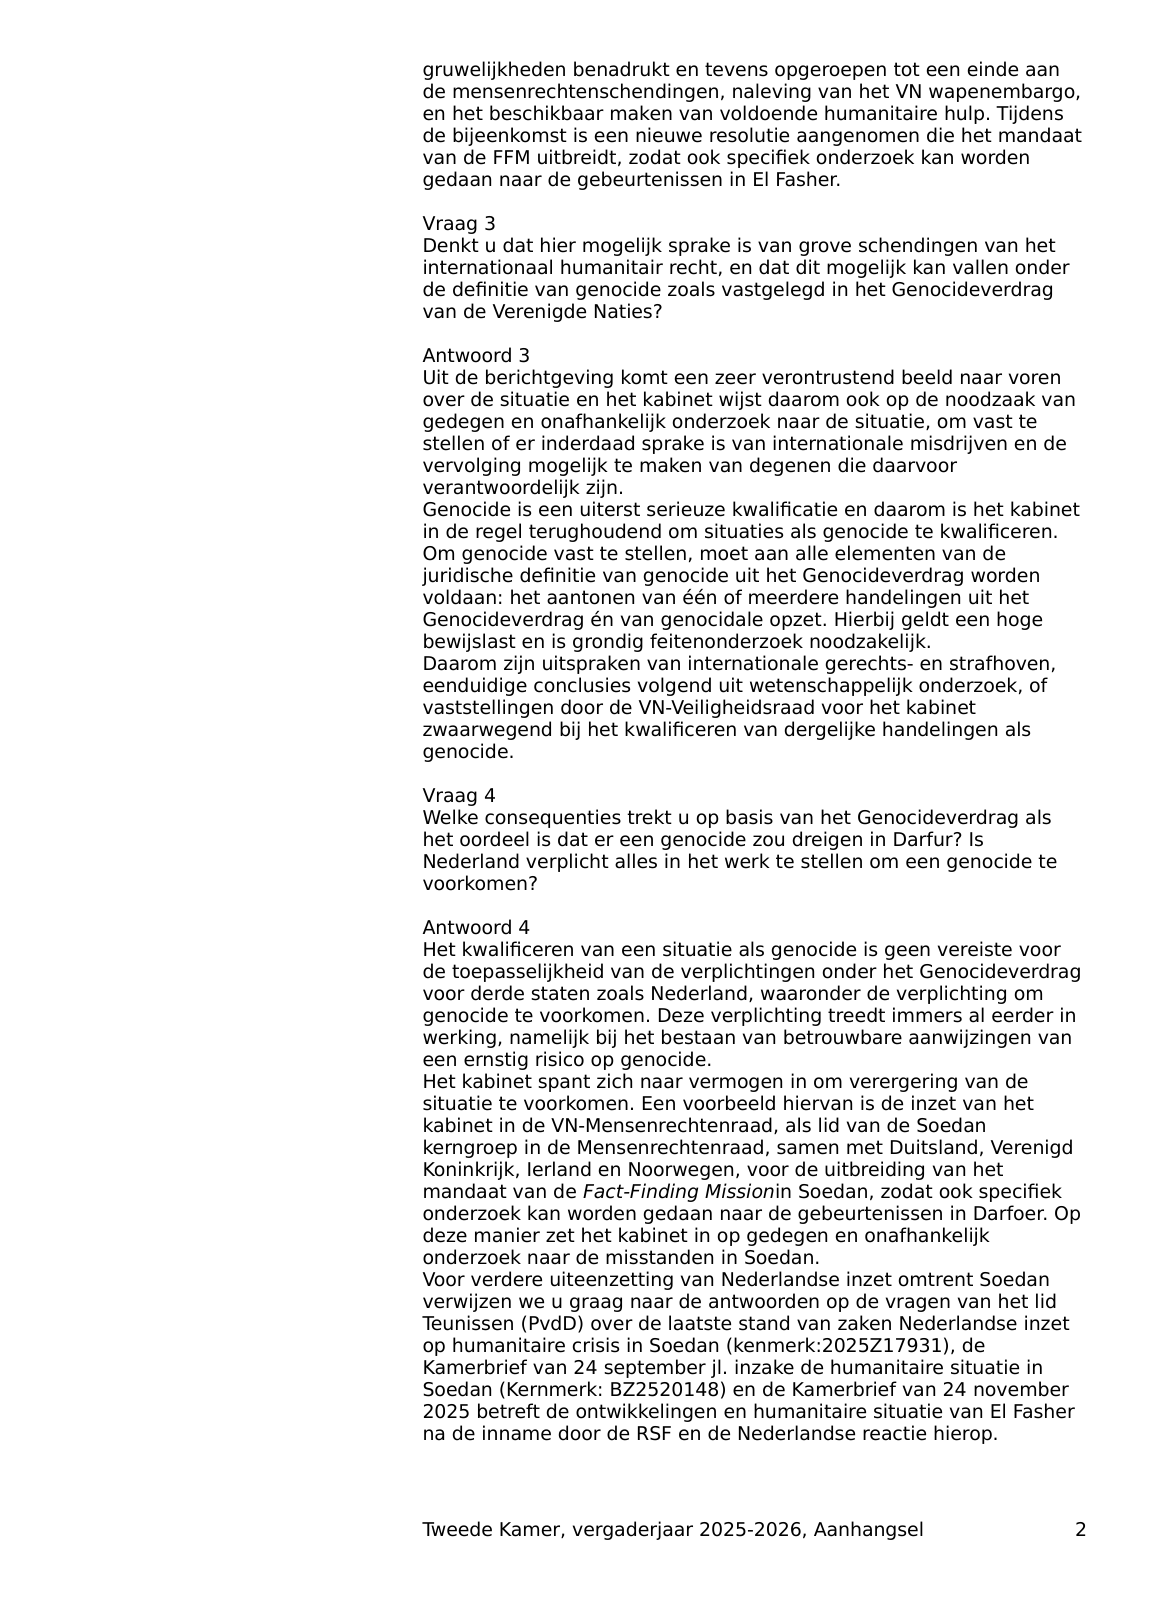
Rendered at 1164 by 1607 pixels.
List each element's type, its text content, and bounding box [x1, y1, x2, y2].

text Genocide is een uiterst serieuze kwalificatie en daarom is het kabinet in de regel terughoudend om situaties als genocide te kwalificeren. Om genocide vast te stellen, moet aan alle elementen van de juridische definitie van genocide uit het Genocideverdrag worden voldaan: het aantonen van één of meerdere handelingen uit het Genocideverdrag én van genocidale opzet. Hierbij geldt een hoge bewijslast en is grondig feitenonderzoek noodzakelijk. [422, 499, 1087, 653]
text Het kabinet spant zich naar vermogen in om verergering van de situatie te voorkomen. Een voorbeeld hiervan is de inzet van het kabinet in de VN-Mensenrechtenraad, als lid van de Soedan kerngroep in de Mensenrechtenraad, samen met Duitsland, Verenigd Koninkrijk, Ierland en Noorwegen, voor de uitbreiding van het mandaat van de Fact-Finding Missionin Soedan, zodat ook specifiek onderzoek kan worden gedaan naar de gebeurtenissen in Darfoer. Op deze manier zet het kabinet in op gedegen en onafhankelijk onderzoek naar de misstanden in Soedan. [422, 1071, 1087, 1269]
text Welke consequenties trekt u op basis van het Genocideverdrag als het oordeel is dat er een genocide zou dreigen in Darfur? Is Nederland verplicht alles in het werk te stellen om een genocide te voorkomen? [422, 807, 1087, 895]
text Het kwalificeren van een situatie als genocide is geen vereiste voor de toepasselijkheid van de verplichtingen onder het Genocideverdrag voor derde staten zoals Nederland, waaronder de verplichting om genocide te voorkomen. Deze verplichting treedt immers al eerder in werking, namelijk bij het bestaan van betrouwbare aanwijzingen van een ernstig risico op genocide. [422, 939, 1087, 1071]
text Voor verdere uiteenzetting van Nederlandse inzet omtrent Soedan verwijzen we u graag naar de antwoorden op de vragen van het lid Teunissen (PvdD) over de laatste stand van zaken Nederlandse inzet op humanitaire crisis in Soedan (kenmerk:2025Z17931), de Kamerbrief van 24 september jl. inzake de humanitaire situatie in Soedan (Kernmerk: BZ2520148) en de Kamerbrief van 24 november 2025 betreft de ontwikkelingen en humanitaire situatie van El Fasher na de inname door de RSF en de Nederlandse reactie hierop. [422, 1269, 1087, 1444]
text gruwelijkheden benadrukt en tevens opgeroepen tot een einde aan de mensenrechtenschendingen, naleving van het VN wapenembargo, en het beschikbaar maken van voldoende humanitaire hulp. Tijdens de bijeenkomst is een nieuwe resolutie aangenomen die het mandaat van de FFM uitbreidt, zodat ook specifiek onderzoek kan worden gedaan naar de gebeurtenissen in El Fasher. [422, 59, 1087, 191]
text Vraag 3 [422, 213, 1087, 235]
text Antwoord 4 [422, 917, 1087, 939]
text Antwoord 3 [422, 345, 1087, 367]
text Vraag 4 [422, 785, 1087, 807]
text Uit de berichtgeving komt een zeer verontrustend beeld naar voren over de situatie en het kabinet wijst daarom ook op de noodzaak van gedegen en onafhankelijk onderzoek naar de situatie, om vast te stellen of er inderdaad sprake is van internationale misdrijven en de vervolging mogelijk te maken van degenen die daarvoor verantwoordelijk zijn. [422, 367, 1087, 499]
text Denkt u dat hier mogelijk sprake is van grove schendingen van het internationaal humanitair recht, en dat dit mogelijk kan vallen onder de definitie van genocide zoals vastgelegd in het Genocideverdrag van de Verenigde Naties? [422, 235, 1087, 323]
text Daarom zijn uitspraken van internationale gerechts- en strafhoven, eenduidige conclusies volgend uit wetenschappelijk onderzoek, of vaststellingen door de VN-Veiligheidsraad voor het kabinet zwaarwegend bij het kwalificeren van dergelijke handelingen als genocide. [422, 653, 1087, 763]
